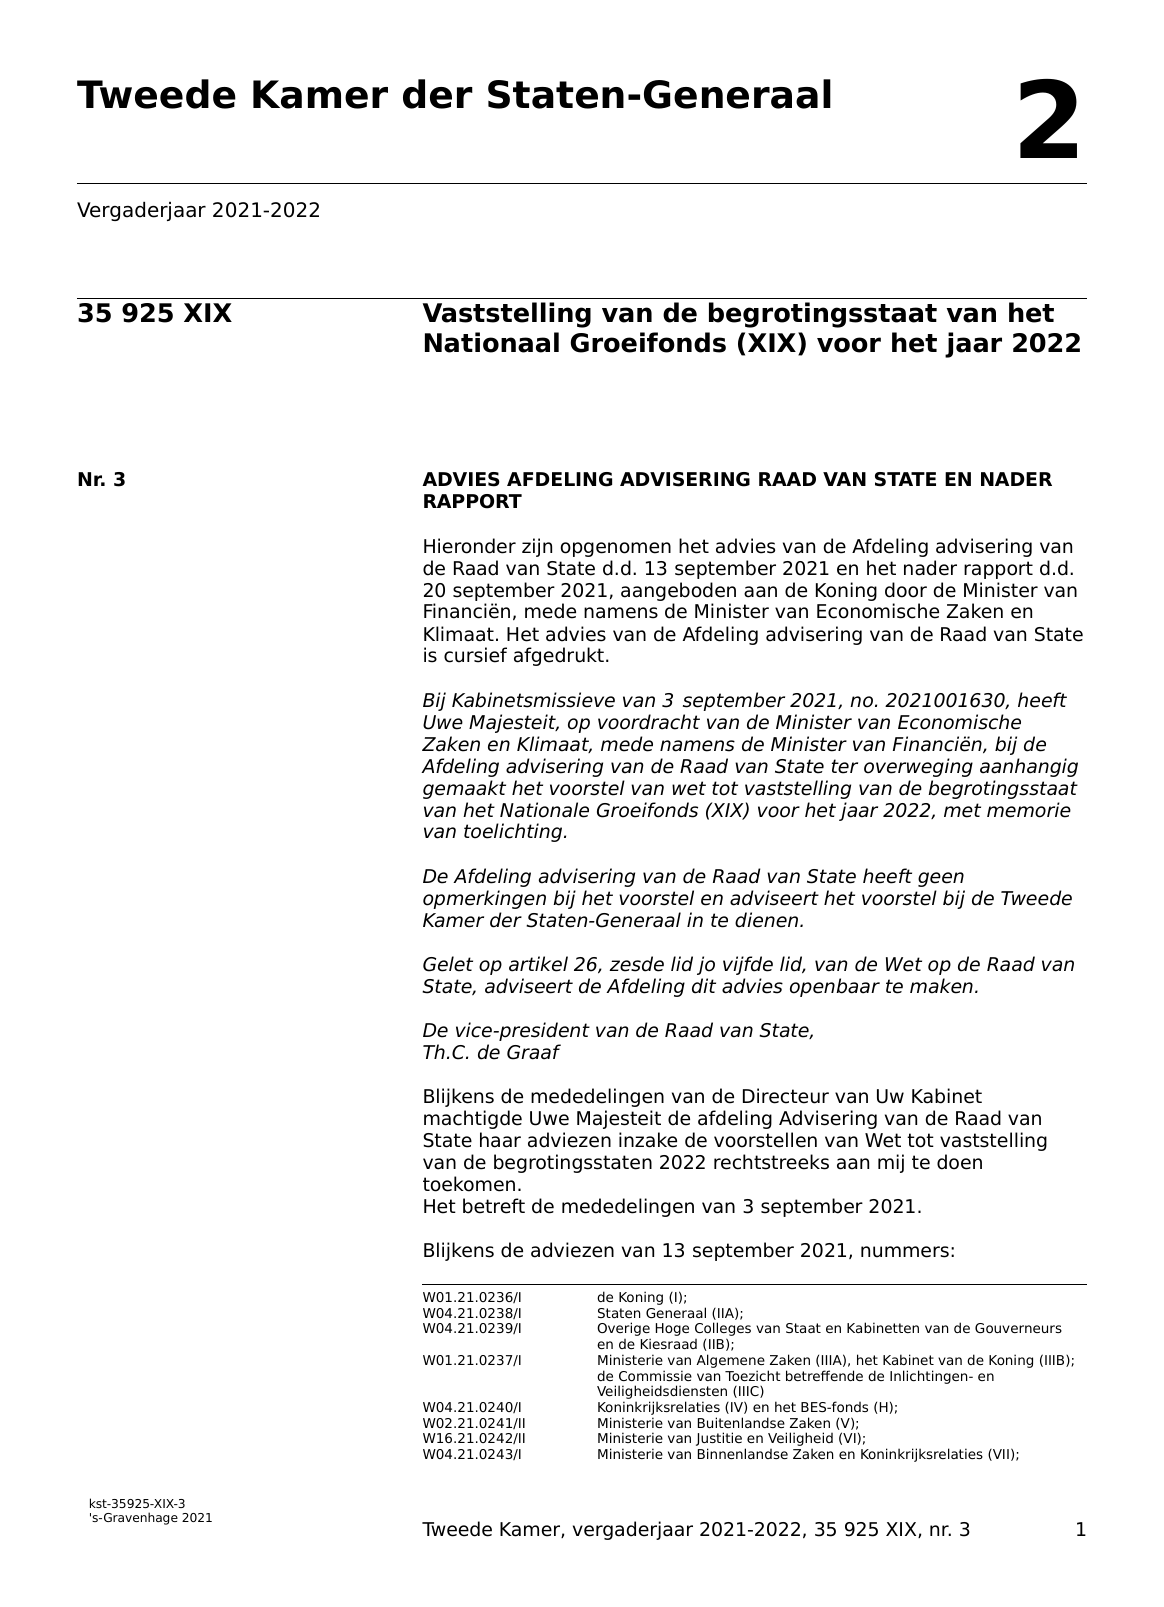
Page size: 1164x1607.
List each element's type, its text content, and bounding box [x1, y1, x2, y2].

table_header W01.21.0236/I [422, 1285, 591, 1305]
text Bij Kabinetsmissieve van 3 september 2021, no. 2021001630, heeft Uwe Majesteit, op voordracht van de Minister van Economische Zaken en Klimaat, mede namens de Minister van Financiën, bij de Afdeling advisering van de Raad van State ter overweging aanhangig gemaakt het voorstel van wet tot vaststelling van de begrotingsstaat van het Nationale Groeifonds (XIX) voor het jaar 2022, met memorie van toelichting. [422, 689, 1087, 843]
table_cell W04.21.0240/I [422, 1400, 591, 1416]
table_cell W01.21.0237/I [422, 1353, 591, 1400]
subtitle 35 925 XIX Vaststelling van de begrotingsstaat van het Nationaal Groeifonds (XIX) voor het jaar 2022 [77, 299, 1087, 358]
table_cell W02.21.0241/II [422, 1416, 591, 1431]
table_cell Overige Hoge Colleges van Staat en Kabinetten van de Gouverneurs en de Kiesraad (IIB); [591, 1321, 1087, 1353]
text Hieronder zijn opgenomen het advies van de Afdeling advisering van de Raad van State d.d. 13 september 2021 en het nader rapport d.d. 20 september 2021, aangeboden aan de Koning door de Minister van Financiën, mede namens de Minister van Economische Zaken en Klimaat. Het advies van de Afdeling advisering van de Raad van State is cursief afgedrukt. [422, 536, 1087, 667]
table_header Tweede Kamer der Staten-Generaal [77, 59, 886, 183]
table_cell Ministerie van Algemene Zaken (IIIA), het Kabinet van de Koning (IIIB); de Commissie van Toezicht betreffende de Inlichtingen- en Veiligheidsdiensten (IIIC) [591, 1353, 1087, 1400]
text kst-35925-XIX-3 [88, 1497, 323, 1511]
text Blijkens de mededelingen van de Directeur van Uw Kabinet machtigde Uwe Majesteit de afdeling Advisering van de Raad van State haar adviezen inzake de voorstellen van Wet tot vaststelling van de begrotingsstaten 2022 rechtstreeks aan mij te doen toekomen. [422, 1086, 1087, 1196]
table_cell Ministerie van Buitenlandse Zaken (V); [591, 1416, 1087, 1431]
text 's-Gravenhage 2021 [88, 1511, 323, 1525]
subtitle Nr. 3 ADVIES AFDELING ADVISERING RAAD VAN STATE EN NADER RAPPORT [77, 469, 1087, 513]
text De vice-president van de Raad van State, [422, 1020, 1087, 1042]
table_header 2 [886, 59, 1087, 183]
table_cell W04.21.0239/I [422, 1321, 591, 1353]
table_cell Ministerie van Justitie en Veiligheid (VI); [591, 1431, 1087, 1447]
table_header de Koning (I); [591, 1285, 1087, 1305]
table_cell W16.21.0242/II [422, 1431, 591, 1447]
table_cell Koninkrijksrelaties (IV) en het BES-fonds (H); [591, 1400, 1087, 1416]
table_cell W04.21.0238/I [422, 1305, 591, 1321]
text Blijkens de adviezen van 13 september 2021, nummers: [422, 1240, 1087, 1262]
table_cell Staten Generaal (IIA); [591, 1305, 1087, 1321]
text De Afdeling advisering van de Raad van State heeft geen opmerkingen bij het voorstel en adviseert het voorstel bij de Tweede Kamer der Staten-Generaal in te dienen. [422, 866, 1087, 932]
table_cell Ministerie van Binnenlandse Zaken en Koninkrijksrelaties (VII); [591, 1447, 1087, 1463]
table_cell W04.21.0243/I [422, 1447, 591, 1463]
text Gelet op artikel 26, zesde lid jo vijfde lid, van de Wet op de Raad van State, adviseert de Afdeling dit advies openbaar te maken. [422, 954, 1087, 998]
table_cell Vergaderjaar 2021-2022 [77, 184, 1087, 298]
text Het betreft de mededelingen van 3 september 2021. [422, 1196, 1087, 1218]
text Th.C. de Graaf [422, 1042, 1087, 1064]
